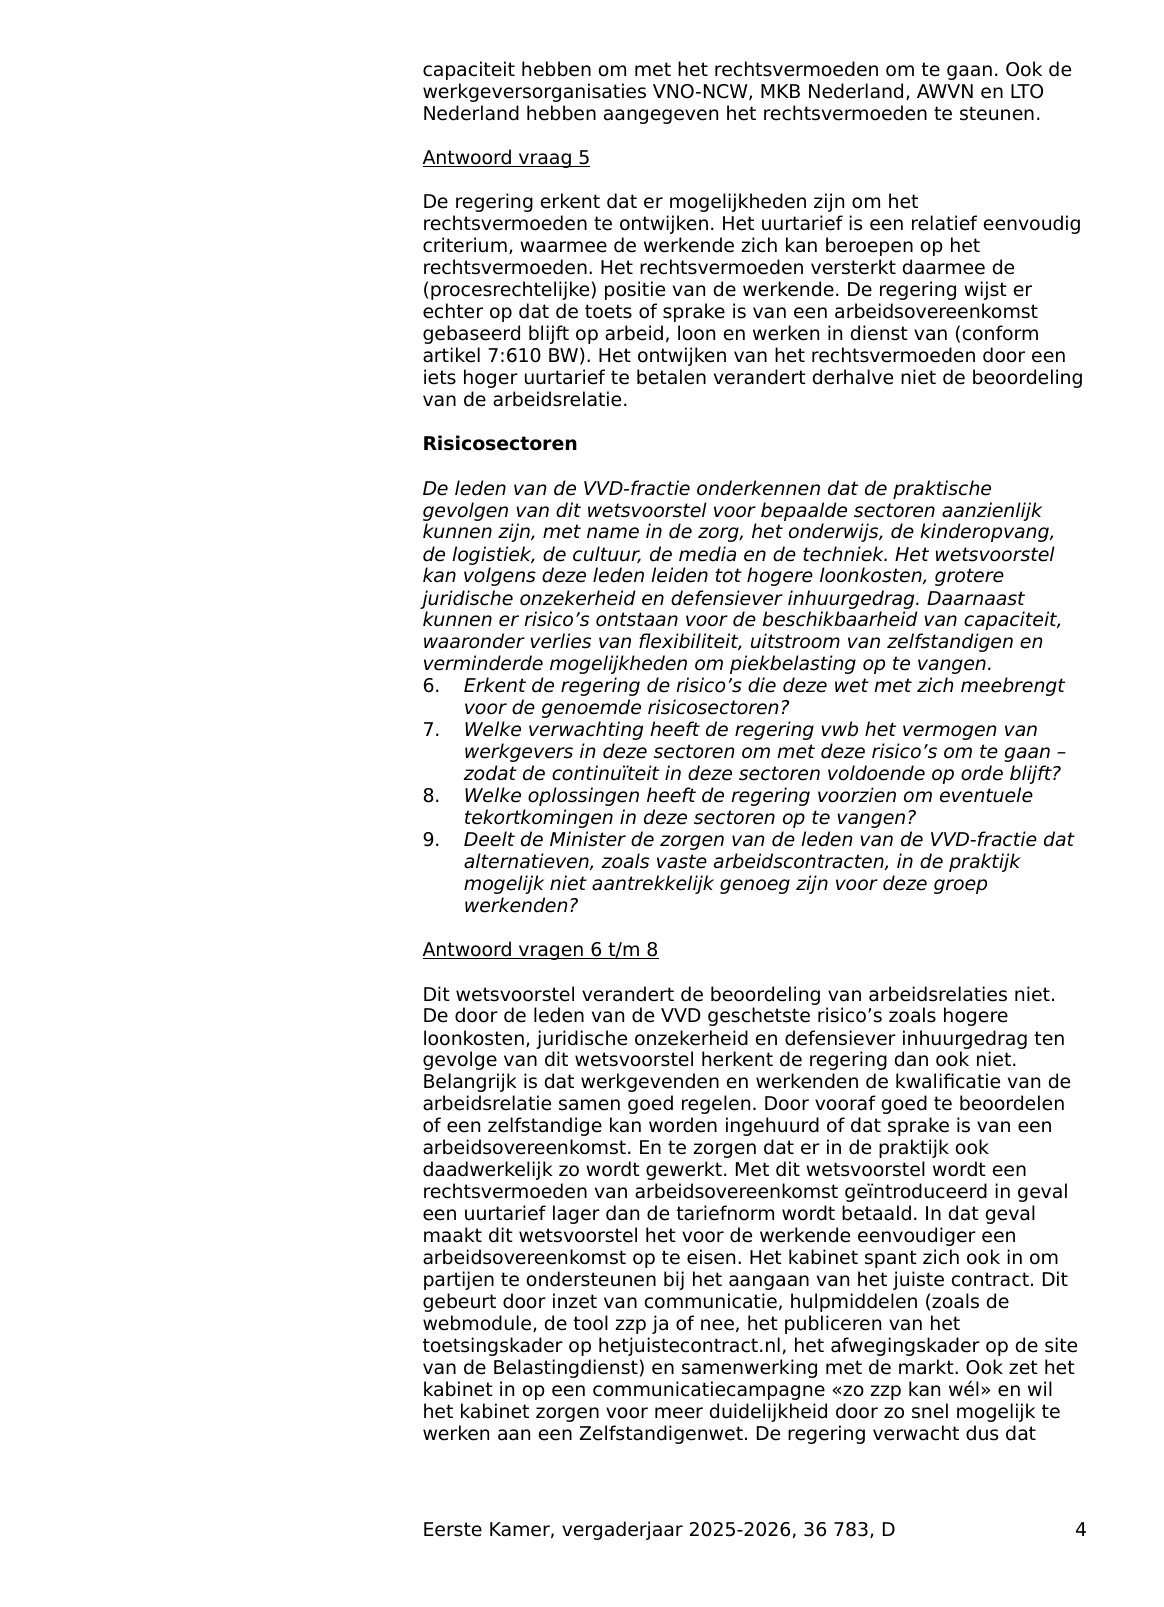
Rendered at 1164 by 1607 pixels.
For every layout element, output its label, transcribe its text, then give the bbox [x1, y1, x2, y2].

text 8. Welke oplossingen heeft de regering voorzien om eventuele tekortkomingen in deze sectoren op te vangen? [422, 785, 1087, 829]
text 9. Deelt de Minister de zorgen van de leden van de VVD-fractie dat alternatieven, zoals vaste arbeidscontracten, in de praktijk mogelijk niet aantrekkelijk genoeg zijn voor deze groep werkenden? [422, 829, 1087, 917]
subtitle Risicosectoren [422, 433, 1087, 455]
text 7. Welke verwachting heeft de regering vwb het vermogen van werkgevers in deze sectoren om met deze risico’s om te gaan – zodat de continuïteit in deze sectoren voldoende op orde blijft? [422, 719, 1087, 785]
text 6. Erkent de regering de risico’s die deze wet met zich meebrengt voor de genoemde risicosectoren? [422, 675, 1087, 719]
subtitle Antwoord vragen 6 t/m 8 [422, 939, 1087, 961]
text Dit wetsvoorstel verandert de beoordeling van arbeidsrelaties niet. De door de leden van de VVD geschetste risico’s zoals hogere loonkosten, juridische onzekerheid en defensiever inhuurgedrag ten gevolge van dit wetsvoorstel herkent de regering dan ook niet. Belangrijk is dat werkgevenden en werkenden de kwalificatie van de arbeidsrelatie samen goed regelen. Door vooraf goed te beoordelen of een zelfstandige kan worden ingehuurd of dat sprake is van een arbeidsovereenkomst. En te zorgen dat er in de praktijk ook daadwerkelijk zo wordt gewerkt. Met dit wetsvoorstel wordt een rechtsvermoeden van arbeidsovereenkomst geïntroduceerd in geval een uurtarief lager dan de tariefnorm wordt betaald. In dat geval maakt dit wetsvoorstel het voor de werkende eenvoudiger een arbeidsovereenkomst op te eisen. Het kabinet spant zich ook in om partijen te ondersteunen bij het aangaan van het juiste contract. Dit gebeurt door inzet van communicatie, hulpmiddelen (zoals de webmodule, de tool zzp ja of nee, het publiceren van het toetsingskader op hetjuistecontract.nl, het afwegingskader op de site van de Belastingdienst) en samenwerking met de markt. Ook zet het kabinet in op een communicatiecampagne «zo zzp kan wél» en wil het kabinet zorgen voor meer duidelijkheid door zo snel mogelijk te werken aan een Zelfstandigenwet. De regering verwacht dus dat [422, 983, 1087, 1445]
text De leden van de VVD-fractie onderkennen dat de praktische gevolgen van dit wetsvoorstel voor bepaalde sectoren aanzienlijk kunnen zijn, met name in de zorg, het onderwijs, de kinderopvang, de logistiek, de cultuur, de media en de techniek. Het wetsvoorstel kan volgens deze leden leiden tot hogere loonkosten, grotere juridische onzekerheid en defensiever inhuurgedrag. Daarnaast kunnen er risico’s ontstaan voor de beschikbaarheid van capaciteit, waaronder verlies van flexibiliteit, uitstroom van zelfstandigen en verminderde mogelijkheden om piekbelasting op te vangen. [422, 477, 1087, 675]
text capaciteit hebben om met het rechtsvermoeden om te gaan. Ook de werkgeversorganisaties VNO-NCW, MKB Nederland, AWVN en LTO Nederland hebben aangegeven het rechtsvermoeden te steunen. [422, 59, 1087, 125]
subtitle Antwoord vraag 5 [422, 147, 1087, 169]
text De regering erkent dat er mogelijkheden zijn om het rechtsvermoeden te ontwijken. Het uurtarief is een relatief eenvoudig criterium, waarmee de werkende zich kan beroepen op het rechtsvermoeden. Het rechtsvermoeden versterkt daarmee de (procesrechtelijke) positie van de werkende. De regering wijst er echter op dat de toets of sprake is van een arbeidsovereenkomst gebaseerd blijft op arbeid, loon en werken in dienst van (conform artikel 7:610 BW). Het ontwijken van het rechtsvermoeden door een iets hoger uurtarief te betalen verandert derhalve niet de beoordeling van de arbeidsrelatie. [422, 191, 1087, 411]
